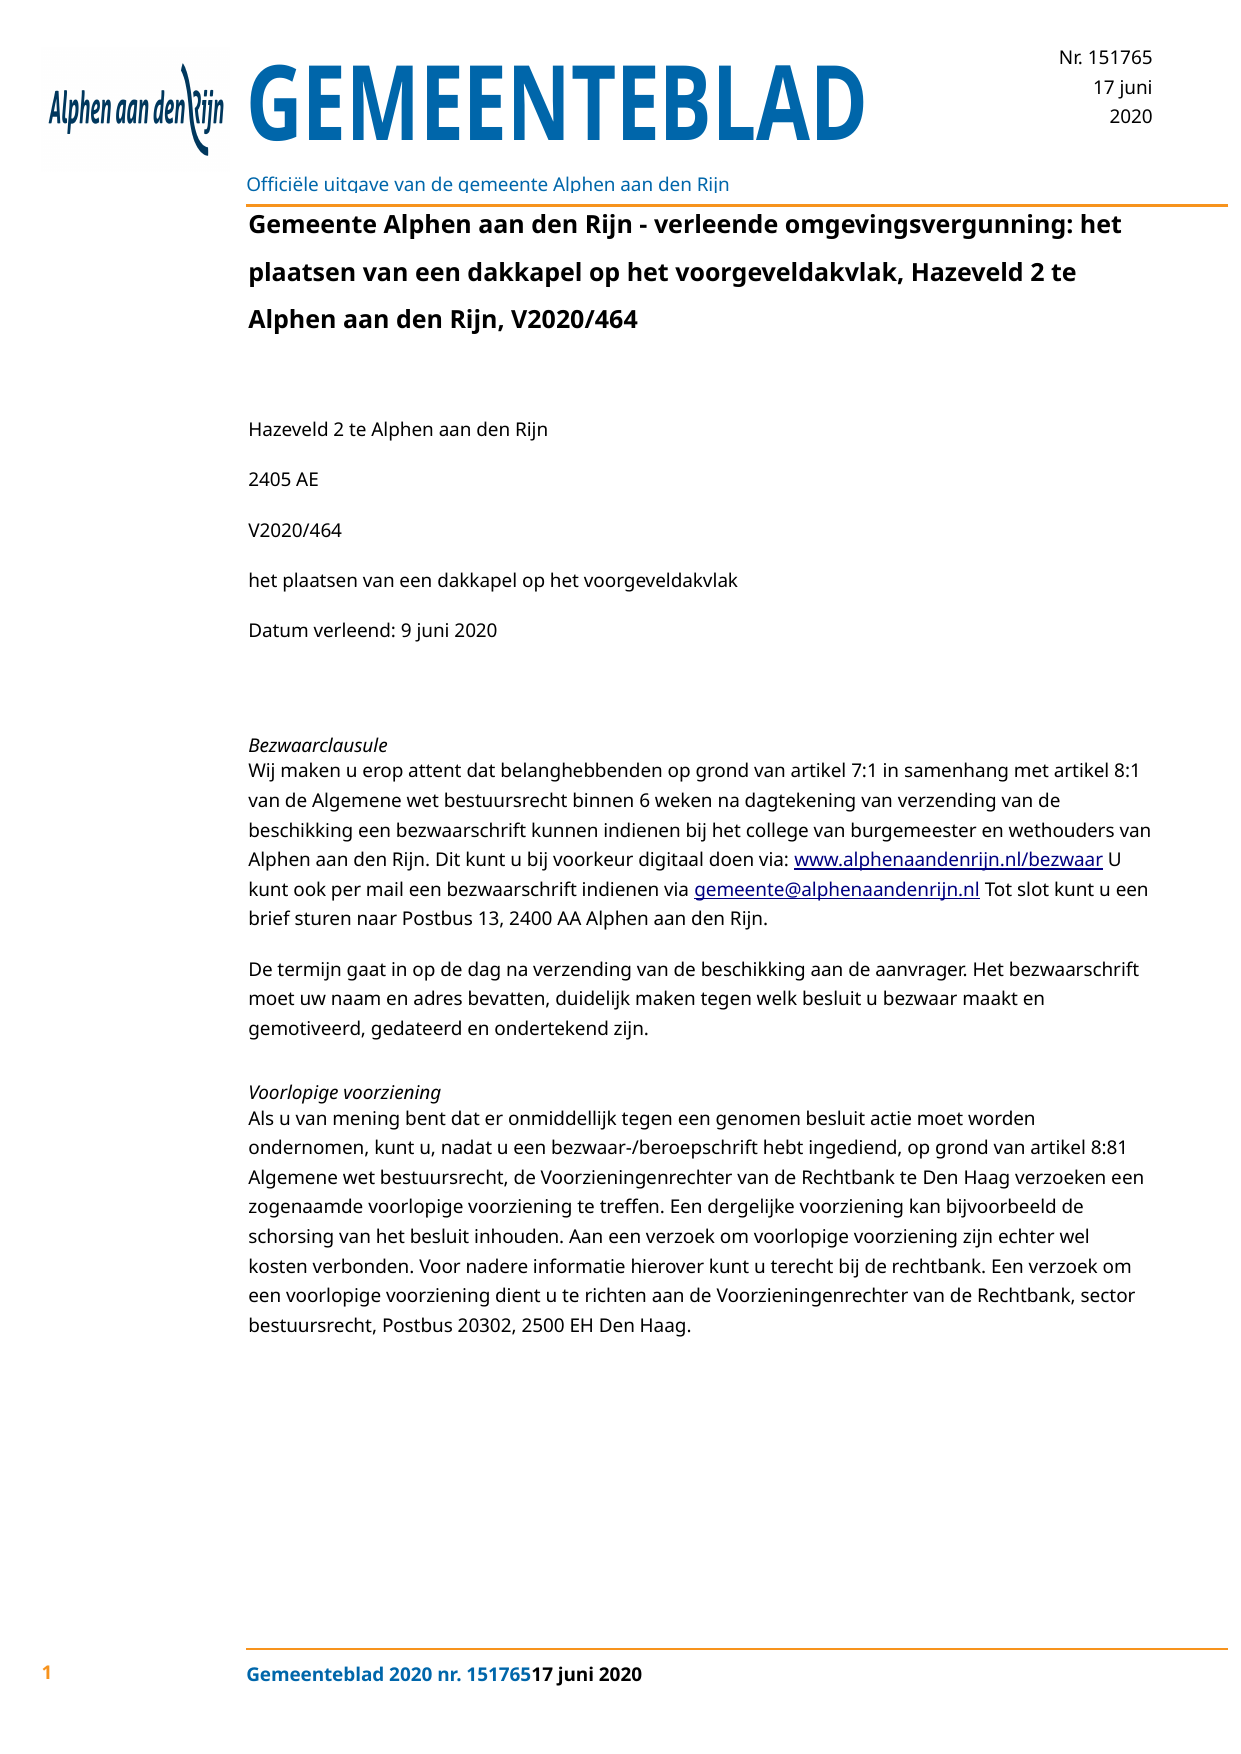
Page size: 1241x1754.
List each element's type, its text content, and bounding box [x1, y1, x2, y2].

text Hazeveld 2 te Alphen aan den Rijn [248, 416, 1152, 442]
text De termijn gaat in op de dag na verzending van de beschikking aan de aanvrager. Het bezwaarschrift moet uw naam en adres bevatten, duidelijk maken tegen welk besluit u bezwaar maakt en gemotiveerd, gedateerd en ondertekend zijn. [248, 956, 1152, 1041]
text 2405 AE [248, 466, 1152, 492]
picture [41, 47, 231, 172]
text Bezwaarclausule [248, 732, 1152, 758]
text Wij maken u erop attent dat belanghebbenden op grond van artikel 7:1 in samenhang met artikel 8:1 van de Algemene wet bestuursrecht binnen 6 weken na dagtekening van verzending van de beschikking een bezwaarschrift kunnen indienen bij het college van burgemeester en wethouders van Alphen aan den Rijn. Dit kunt u bij voorkeur digitaal doen via: www.alphenaandenrijn.nl/bezwaar U kunt ook per mail een bezwaarschrift indienen via gemeente@alphenaandenrijn.nl Tot slot kunt u een brief sturen naar Postbus 13, 2400 AA Alphen aan den Rijn. [248, 758, 1152, 931]
text Als u van mening bent dat er onmiddellijk tegen een genomen besluit actie moet worden ondernomen, kunt u, nadat u een bezwaar-/beroepschrift hebt ingediend, op grond van artikel 8:81 Algemene wet bestuursrecht, de Voorzieningenrechter van de Rechtbank te Den Haag verzoeken een zogenaamde voorlopige voorziening te treffen. Een dergelijke voorziening kan bijvoorbeeld de schorsing van het besluit inhouden. Aan een verzoek om voorlopige voorziening zijn echter wel kosten verbonden. Voor nadere informatie hierover kunt u terecht bij de rechtbank. Een verzoek om een voorlopige voorziening dient u te richten aan de Voorzieningenrechter van de Rechtbank, sector bestuursrecht, Postbus 20302, 2500 EH Den Haag. [248, 1105, 1152, 1338]
text Gemeente Alphen aan den Rijn - verleende omgevingsvergunning: het plaatsen van een dakkapel op het voorgeveldakvlak, Hazeveld 2 te Alphen aan den Rijn, V2020/464 [248, 207, 1152, 336]
text Datum verleend: 9 juni 2020 [248, 618, 1152, 643]
text het plaatsen van een dakkapel op het voorgeveldakvlak [248, 567, 1152, 593]
text Voorlopige voorziening [248, 1079, 1152, 1105]
text V2020/464 [248, 517, 1152, 542]
